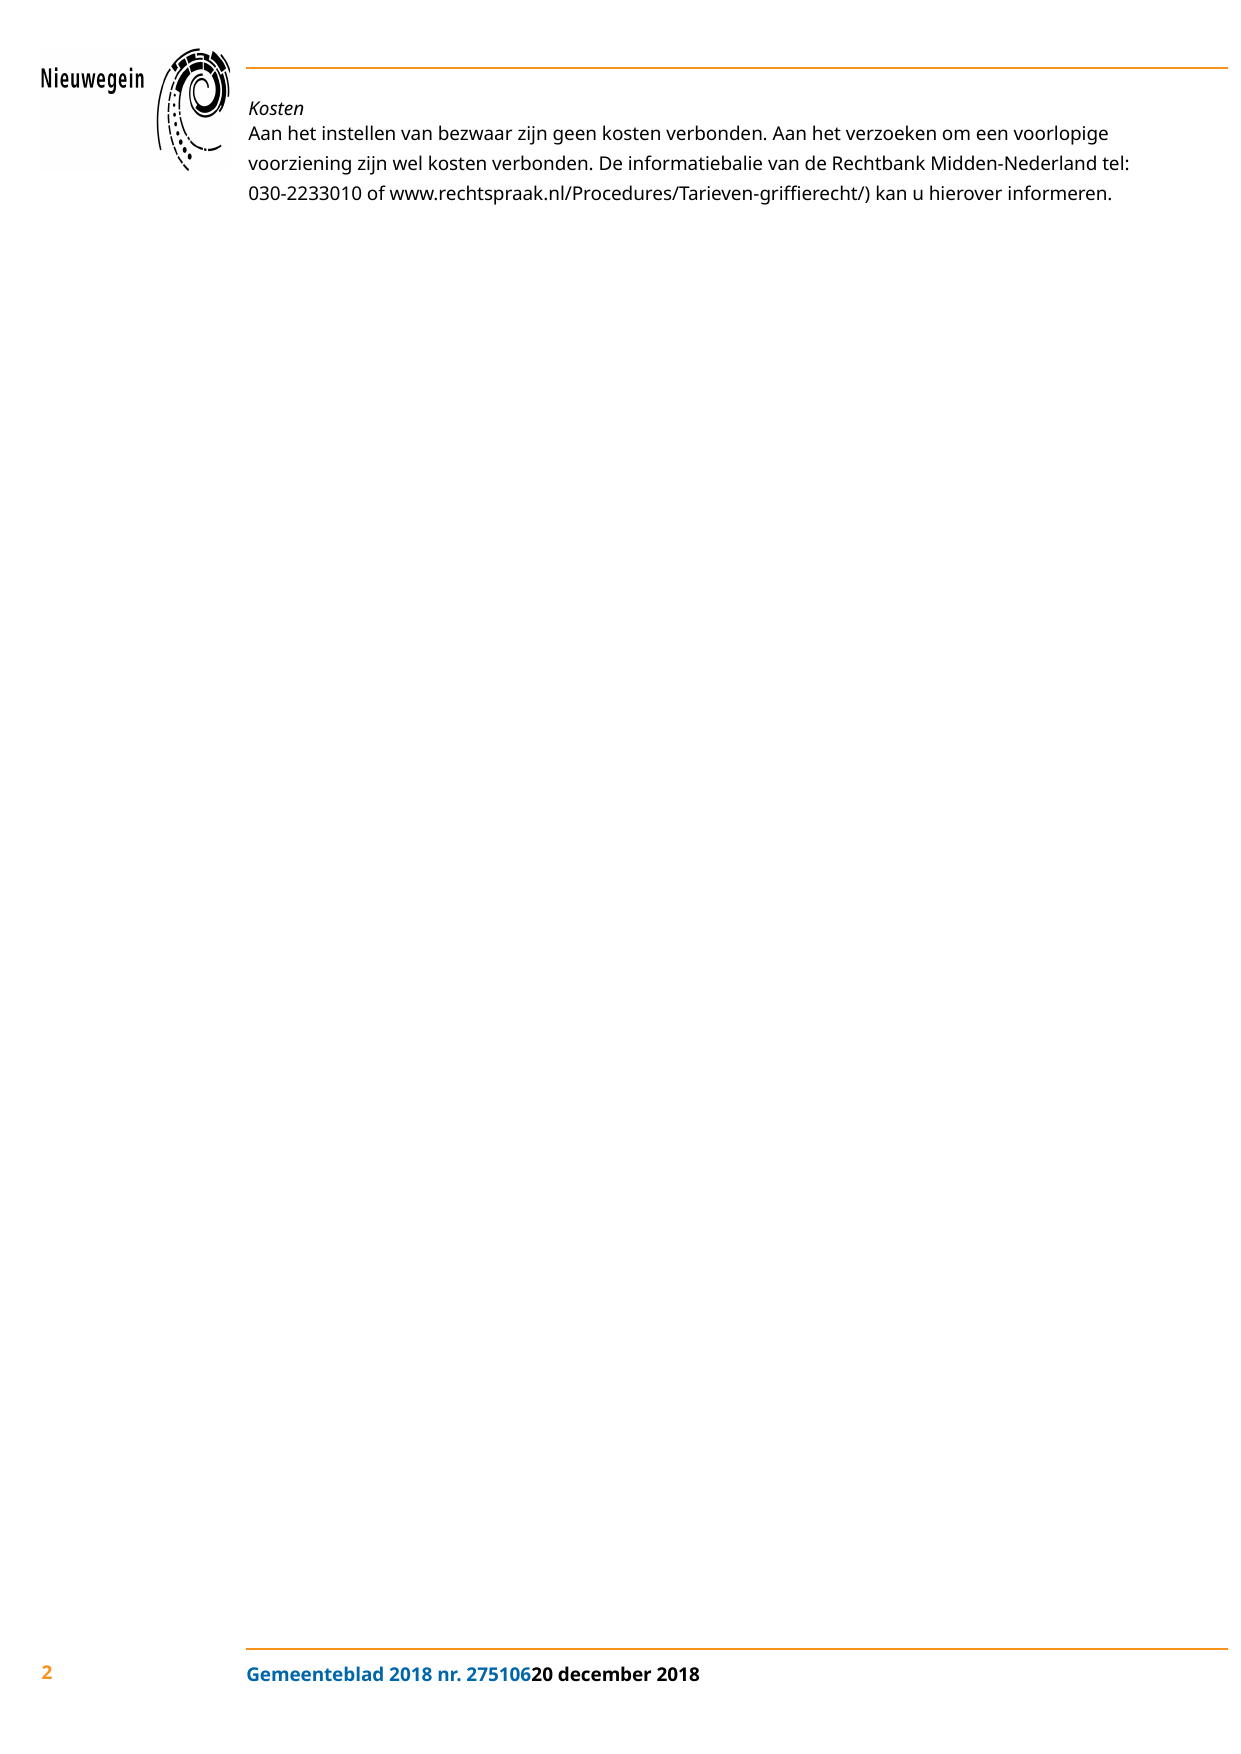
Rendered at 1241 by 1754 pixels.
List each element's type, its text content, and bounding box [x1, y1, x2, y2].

text Kosten [248, 95, 1152, 121]
text Aan het instellen van bezwaar zijn geen kosten verbonden. Aan het verzoeken om een voorlopige voorziening zijn wel kosten verbonden. De informatiebalie van de Rechtbank Midden-Nederland tel: 030-2233010 of www.rechtspraak.nl/Procedures/Tarieven-griffierecht/) kan u hierover informeren. [248, 121, 1152, 205]
picture [41, 47, 231, 172]
